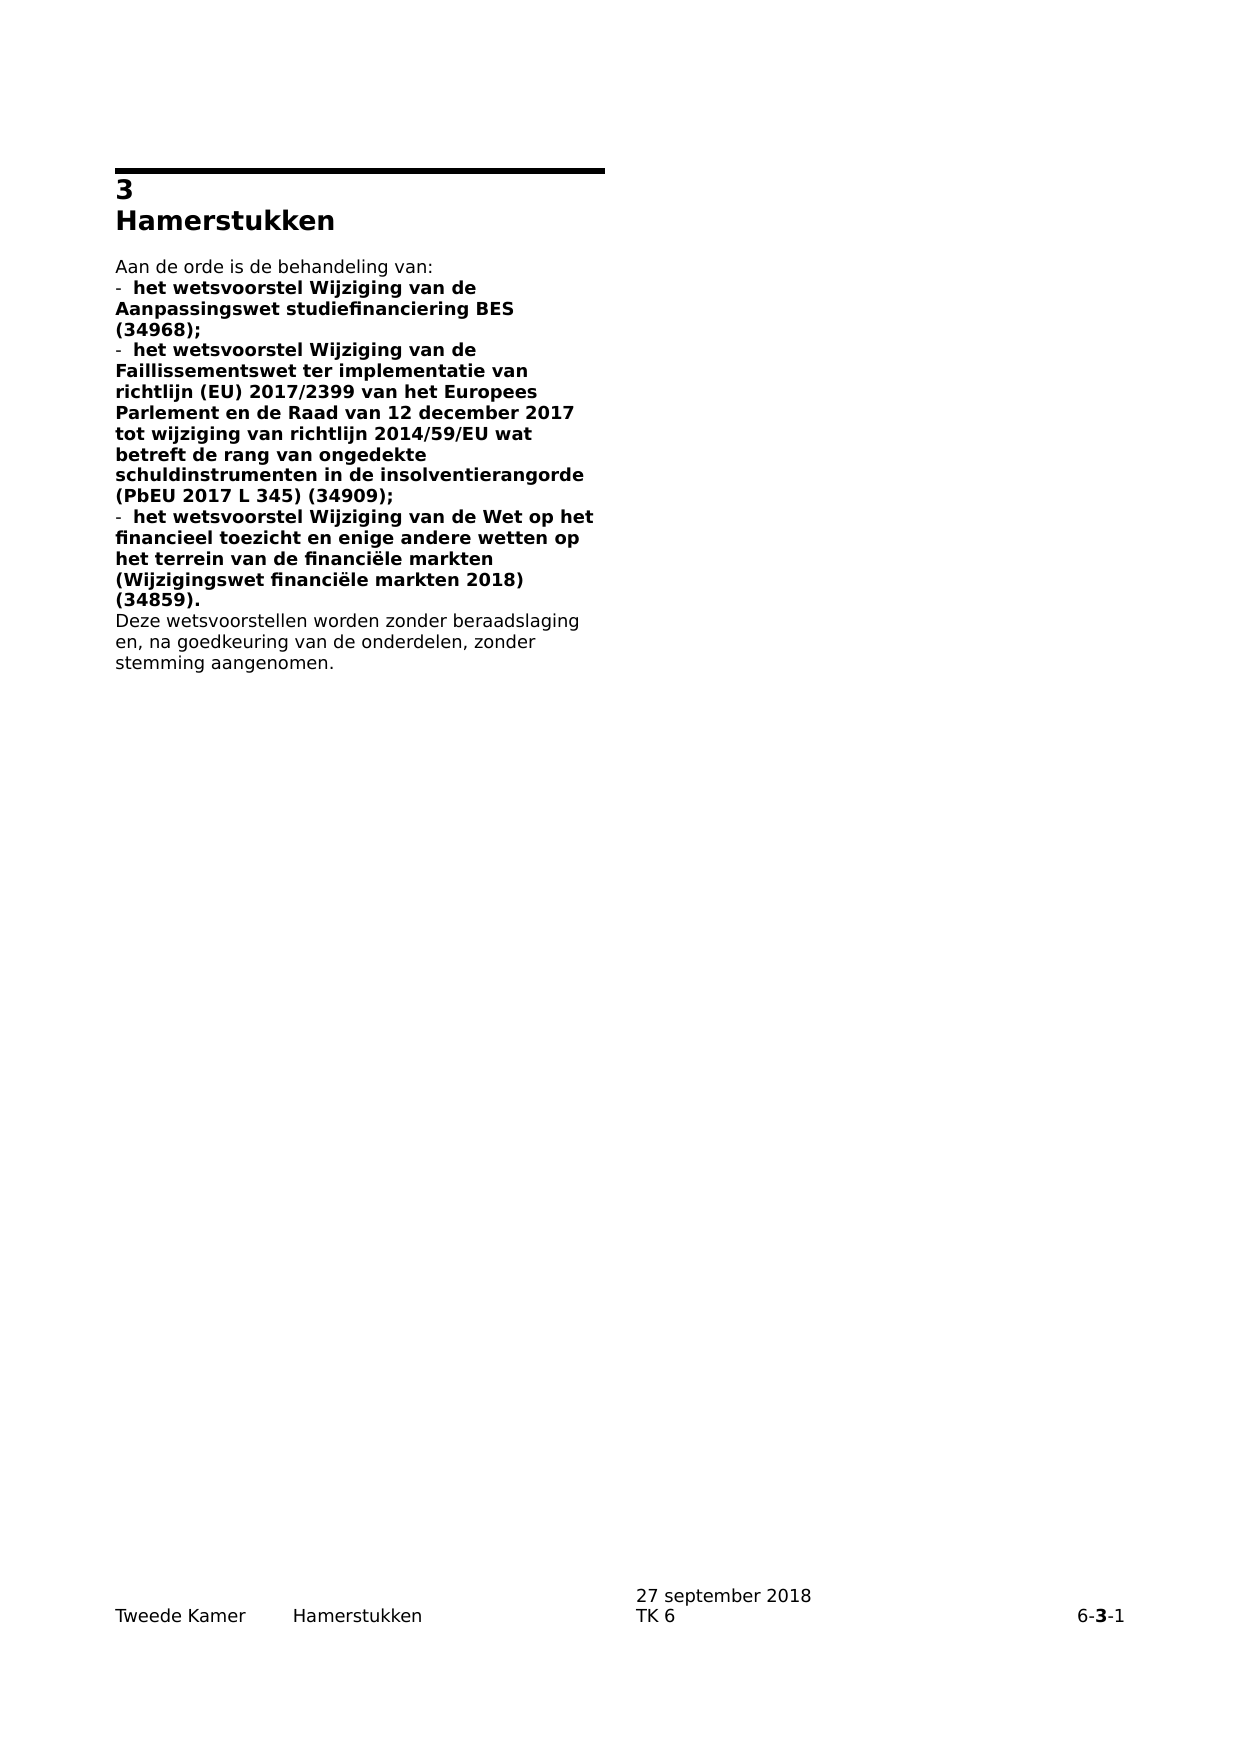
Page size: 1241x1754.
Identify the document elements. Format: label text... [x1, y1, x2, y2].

title 3 Hamerstukken [115, 174, 605, 237]
list het wetsvoorstel Wijziging van de Wet op het financieel toezicht en enige andere wetten op het terrein van de financiële markten (Wijzigingswet financiële markten 2018) (34859). [115, 507, 605, 611]
text Deze wetsvoorstellen worden zonder beraadslaging en, na goedkeuring van de onderdelen, zonder stemming aangenomen. [115, 611, 605, 673]
text Aan de orde is de behandeling van: [115, 257, 605, 278]
list het wetsvoorstel Wijziging van de Aanpassingswet studiefinanciering BES (34968); [115, 278, 605, 340]
list het wetsvoorstel Wijziging van de Faillissementswet ter implementatie van richtlijn (EU) 2017/2399 van het Europees Parlement en de Raad van 12 december 2017 tot wijziging van richtlijn 2014/59/EU wat betreft de rang van ongedekte schuldinstrumenten in de insolventierangorde (PbEU 2017 L 345) (34909); [115, 340, 605, 507]
